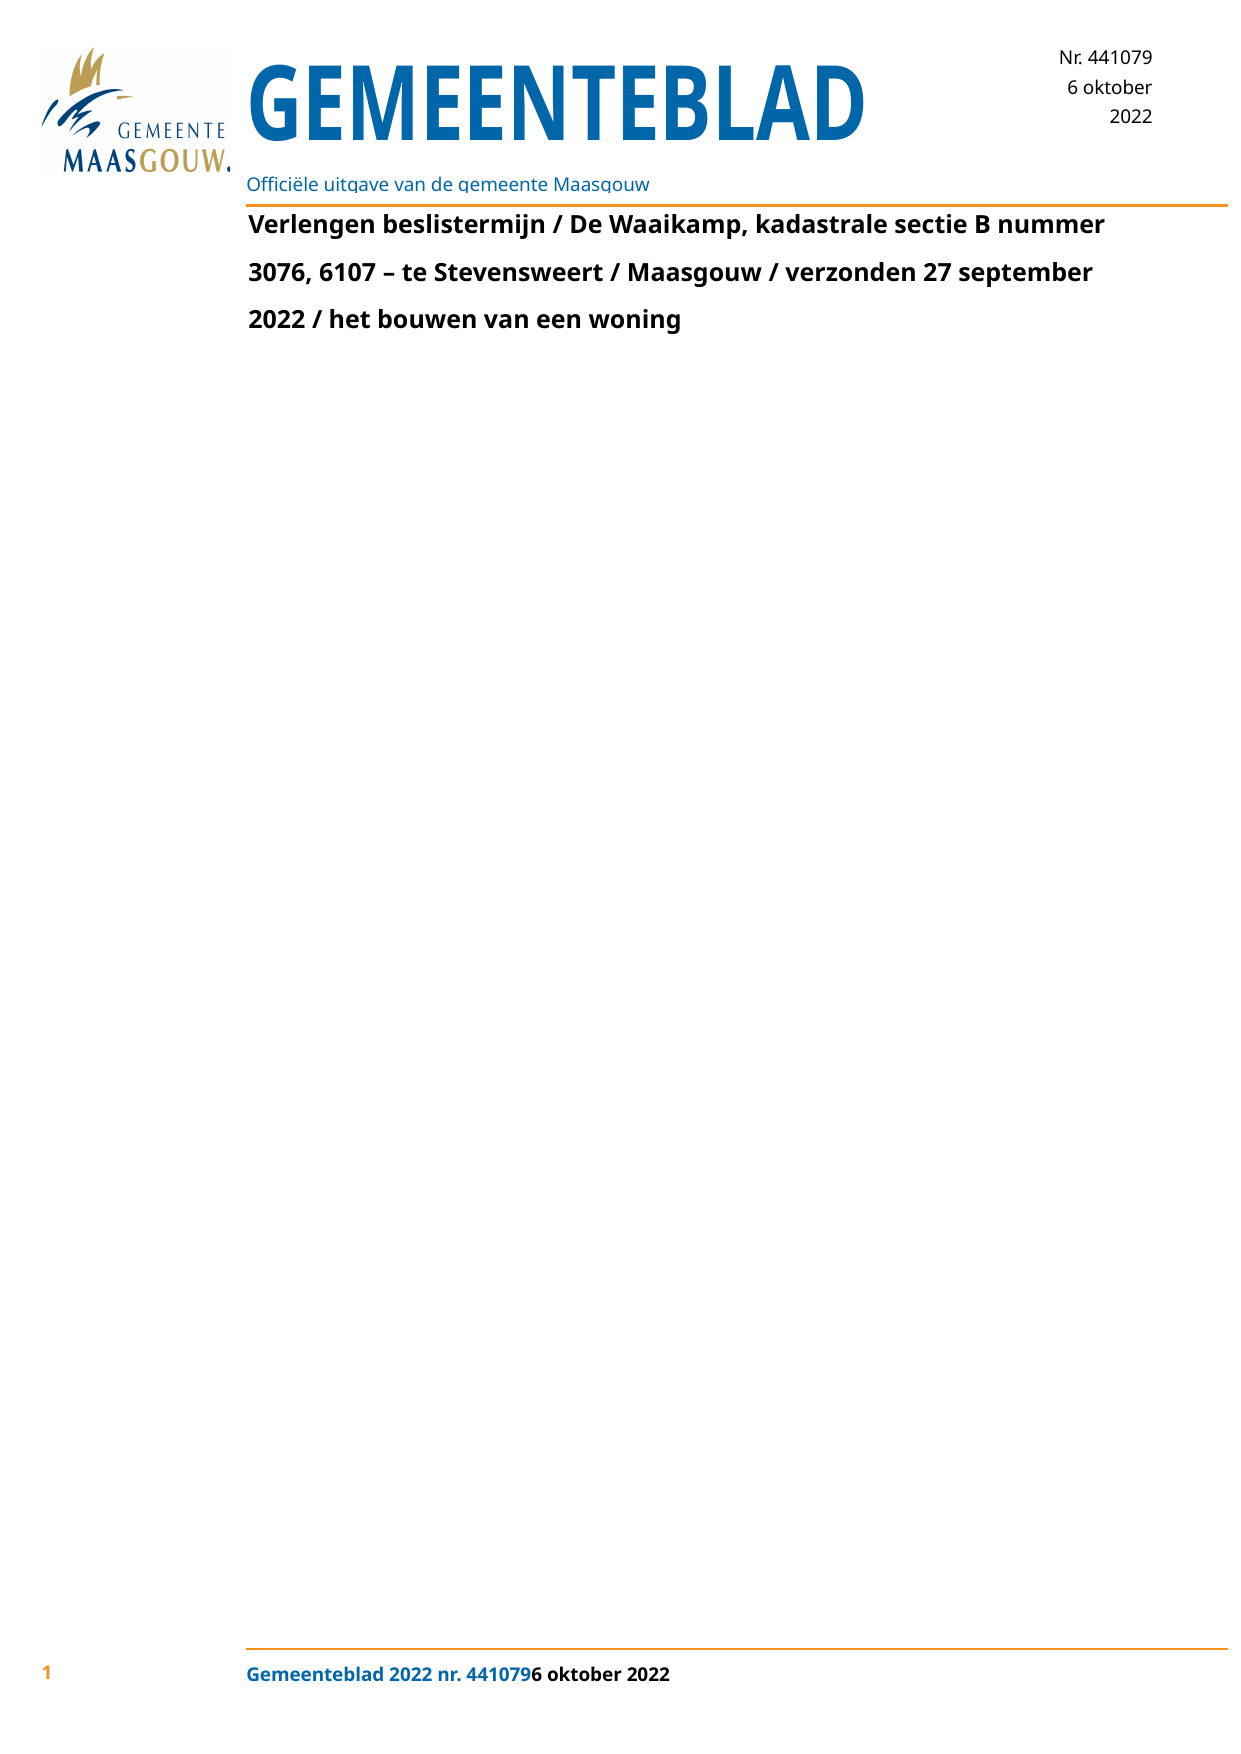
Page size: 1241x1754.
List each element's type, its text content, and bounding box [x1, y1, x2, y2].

picture [41, 47, 231, 172]
text Verlengen beslistermijn / De Waaikamp, kadastrale sectie B nummer 3076, 6107 – te Stevensweert / Maasgouw / verzonden 27 september 2022 / het bouwen van een woning [248, 207, 1152, 336]
